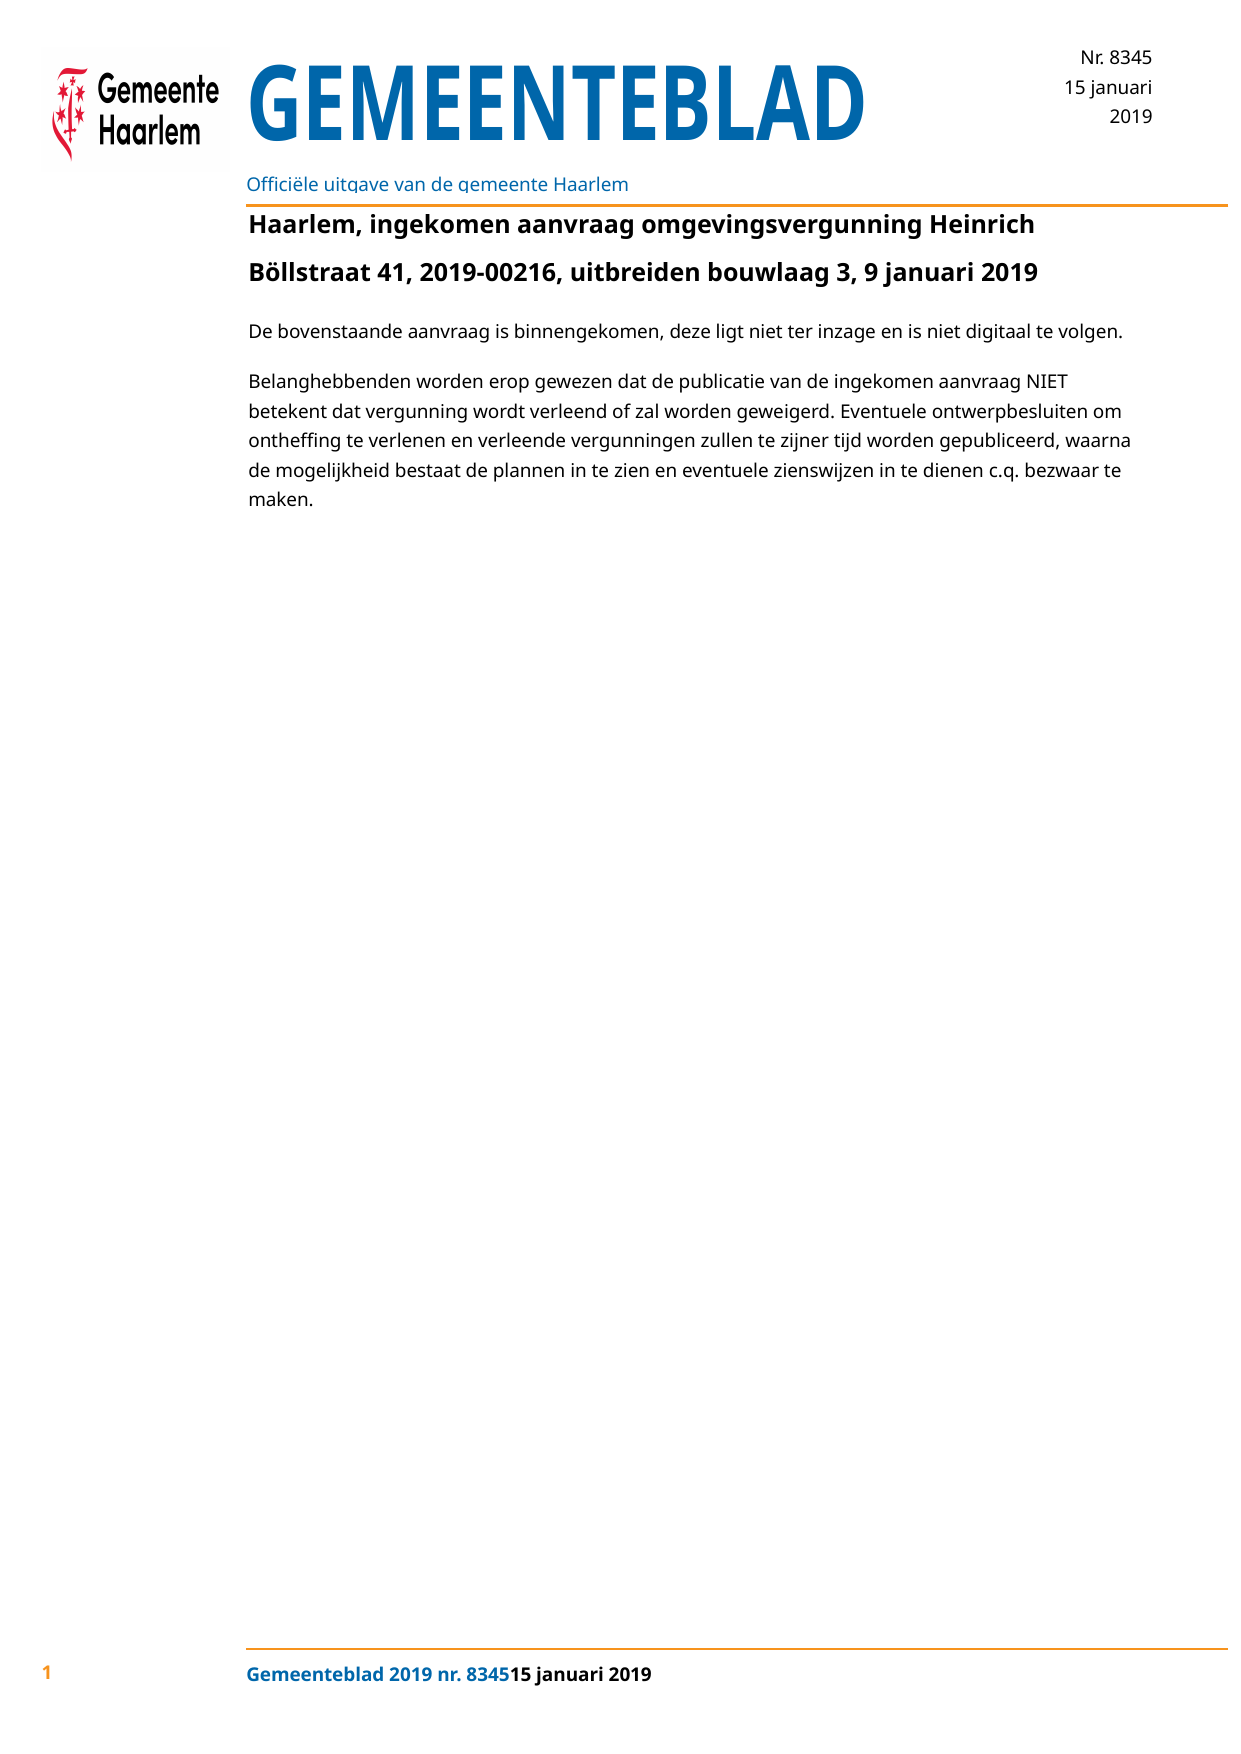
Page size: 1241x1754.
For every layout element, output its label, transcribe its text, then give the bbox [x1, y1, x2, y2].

text De bovenstaande aanvraag is binnengekomen, deze ligt niet ter inzage en is niet digitaal te volgen. [248, 318, 1152, 344]
text Haarlem, ingekomen aanvraag omgevingsvergunning Heinrich Böllstraat 41, 2019-00216, uitbreiden bouwlaag 3, 9 januari 2019 [248, 207, 1152, 288]
text Belanghebbenden worden erop gewezen dat de publicatie van de ingekomen aanvraag NIET betekent dat vergunning wordt verleend of zal worden geweigerd. Eventuele ontwerpbesluiten om ontheffing te verlenen en verleende vergunningen zullen te zijner tijd worden gepubliceerd, waarna de mogelijkheid bestaat de plannen in te zien en eventuele zienswijzen in te dienen c.q. bezwaar te maken. [248, 368, 1152, 512]
picture [41, 47, 231, 172]
